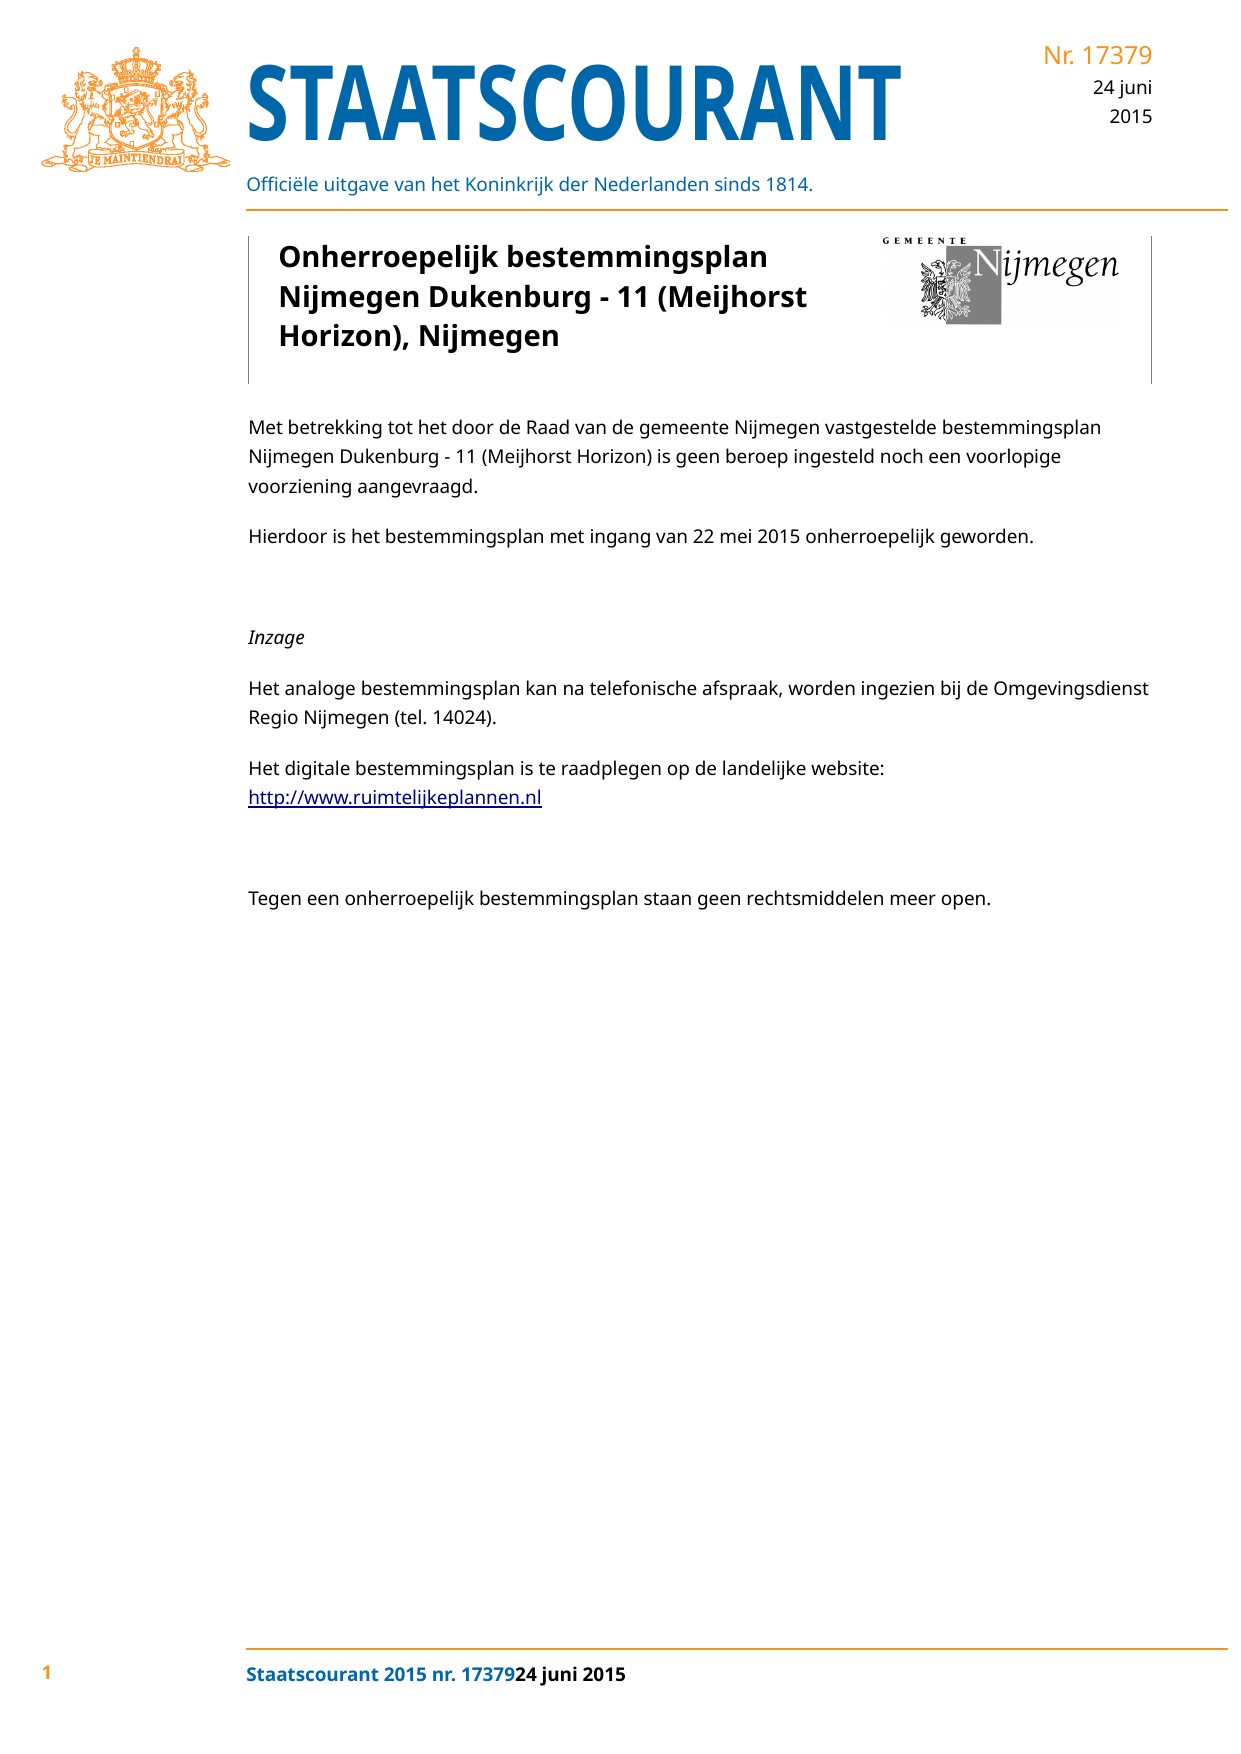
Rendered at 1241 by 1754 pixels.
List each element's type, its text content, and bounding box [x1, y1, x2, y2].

text Tegen een onherroepelijk bestemmingsplan staan geen rechtsmiddelen meer open. [248, 885, 1152, 911]
text Met betrekking tot het door de Raad van de gemeente Nijmegen vastgestelde bestemmingsplan Nijmegen Dukenburg - 11 (Meijhorst Horizon) is geen beroep ingesteld noch een voorlopige voorziening aangevraagd. [248, 414, 1152, 499]
text Het analoge bestemmingsplan kan na telefonische afspraak, worden ingezien bij de Omgevingsdienst Regio Nijmegen (tel. 14024). [248, 675, 1152, 730]
text Inzage [248, 624, 1152, 650]
text Het digitale bestemmingsplan is te raadplegen op de landelijke website: http://www.ruimtelijkeplannen.nl [248, 755, 1152, 810]
text Hierdoor is het bestemmingsplan met ingang van 22 mei 2015 onherroepelijk geworden. [248, 523, 1152, 549]
picture [41, 47, 231, 172]
table_header Onherroepelijk bestemmingsplan Nijmegen Dukenburg - 11 (Meijhorst Horizon), Nijmegen [249, 236, 850, 384]
picture [882, 236, 1119, 325]
table_header [850, 236, 1151, 384]
